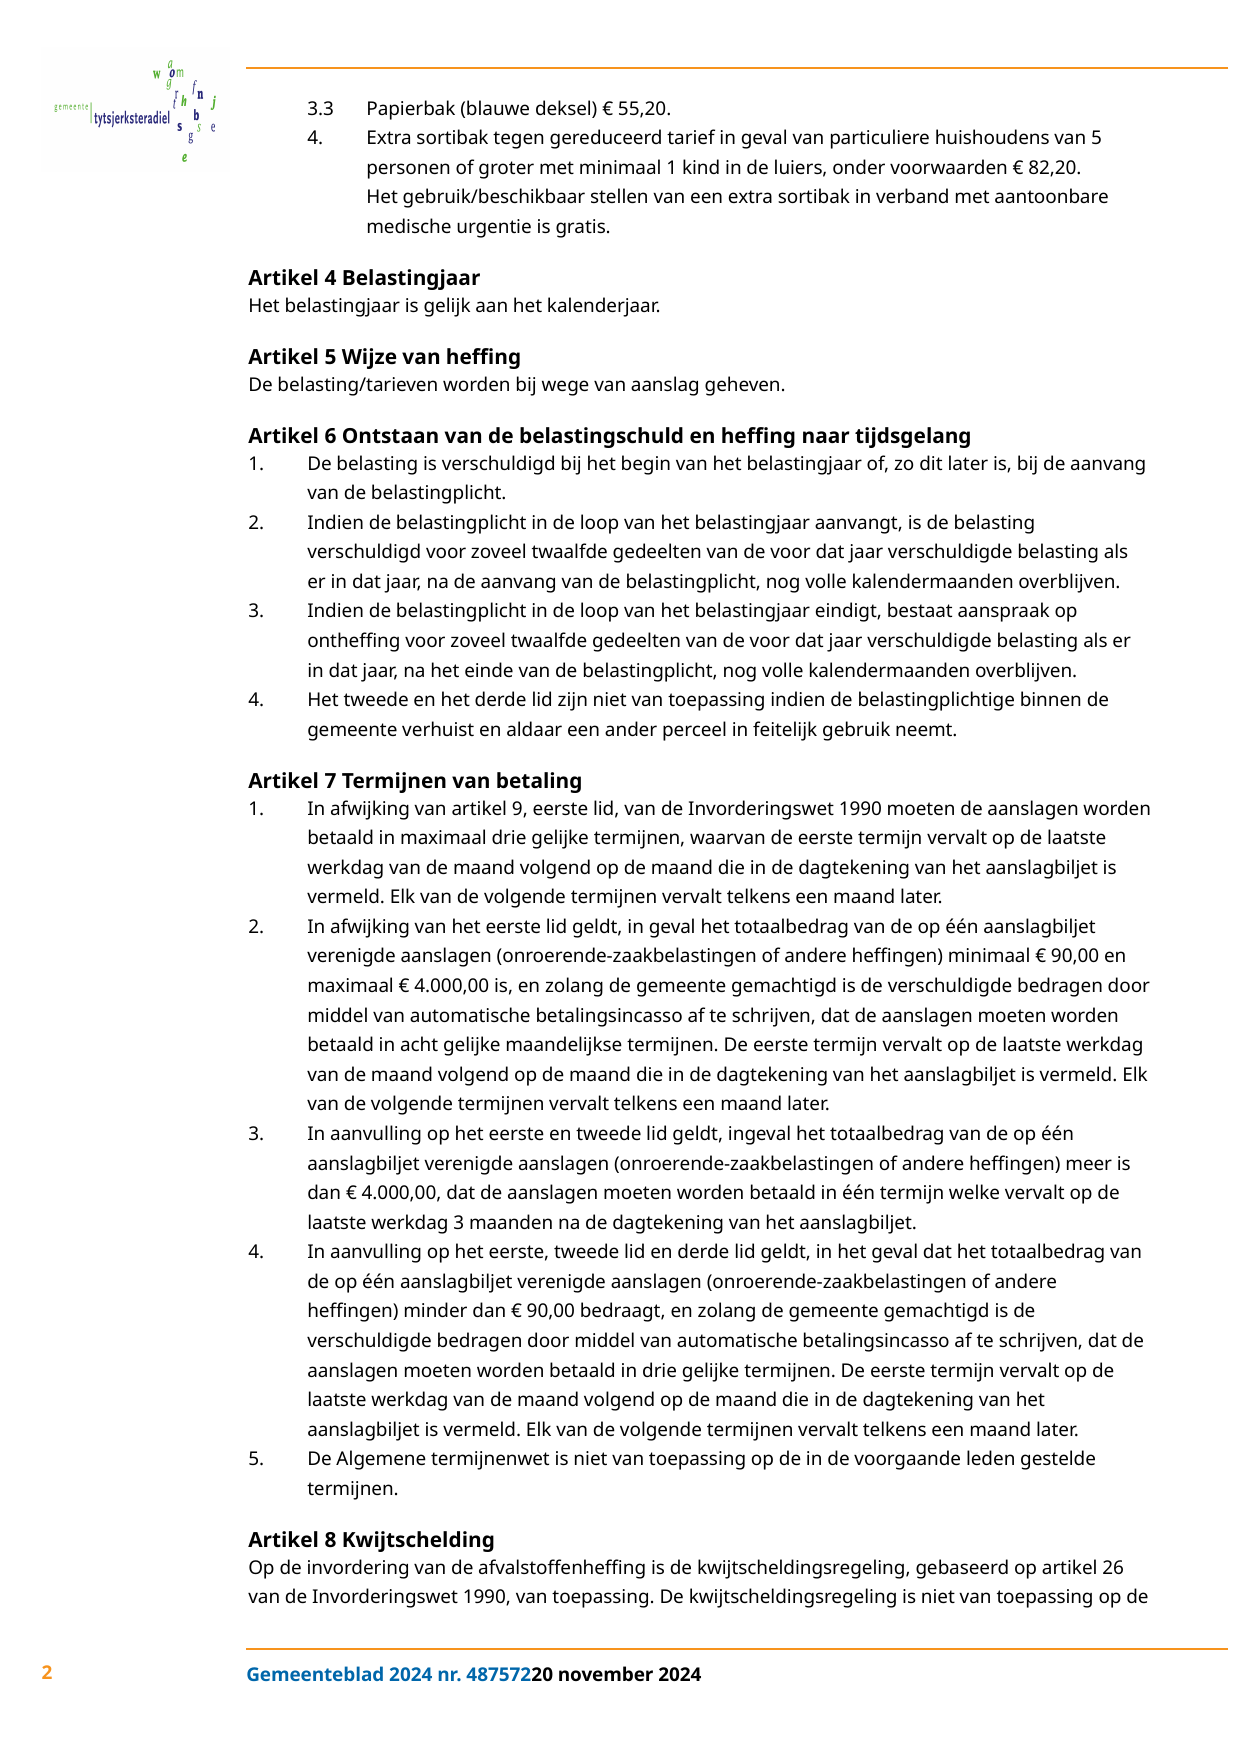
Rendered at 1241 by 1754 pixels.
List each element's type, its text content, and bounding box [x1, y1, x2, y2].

list Extra sortibak tegen gereduceerd tarief in geval van particuliere huishoudens van 5 personen of groter met minimaal 1 kind in de luiers, onder voorwaarden € 82,20. [307, 124, 1152, 180]
list Het gebruik/beschikbaar stellen van een extra sortibak in verband met aantoonbare medische urgentie is gratis. [307, 183, 1152, 239]
list Papierbak (blauwe deksel) € 55,20. [307, 95, 1152, 121]
list De Algemene termijnenwet is niet van toepassing op de in de voorgaande leden gestelde termijnen. [248, 1446, 1152, 1501]
picture [41, 47, 231, 172]
list In afwijking van artikel 9, eerste lid, van de Invorderingswet 1990 moeten de aanslagen worden betaald in maximaal drie gelijke termijnen, waarvan de eerste termijn vervalt op de laatste werkdag van de maand volgend op de maand die in de dagtekening van het aanslagbiljet is vermeld. Elk van de volgende termijnen vervalt telkens een maand later. [248, 795, 1152, 909]
text Artikel 7 Termijnen van betaling [248, 766, 1152, 795]
list Het tweede en het derde lid zijn niet van toepassing indien de belastingplichtige binnen de gemeente verhuist en aldaar een ander perceel in feitelijk gebruik neemt. [248, 686, 1152, 742]
list De belasting is verschuldigd bij het begin van het belastingjaar of, zo dit later is, bij de aanvang van de belastingplicht. [248, 450, 1152, 505]
text Artikel 5 Wijze van heffing [248, 342, 1152, 371]
text Artikel 8 Kwijtschelding [248, 1526, 1152, 1554]
list In aanvulling op het eerste, tweede lid en derde lid geldt, in het geval dat het totaalbedrag van de op één aanslagbiljet verenigde aanslagen (onroerende-zaakbelastingen of andere heffingen) minder dan € 90,00 bedraagt, en zolang de gemeente gemachtigd is de verschuldigde bedragen door middel van automatische betalingsincasso af te schrijven, dat de aanslagen moeten worden betaald in drie gelijke termijnen. De eerste termijn vervalt op de laatste werkdag van de maand volgend op de maand die in de dagtekening van het aanslagbiljet is vermeld. Elk van de volgende termijnen vervalt telkens een maand later. [248, 1238, 1152, 1442]
list Indien de belastingplicht in de loop van het belastingjaar eindigt, bestaat aanspraak op ontheffing voor zoveel twaalfde gedeelten van de voor dat jaar verschuldigde belasting als er in dat jaar, na het einde van de belastingplicht, nog volle kalendermaanden overblijven. [248, 598, 1152, 682]
list In afwijking van het eerste lid geldt, in geval het totaalbedrag van de op één aanslagbiljet verenigde aanslagen (onroerende-zaakbelastingen of andere heffingen) minimaal € 90,00 en maximaal € 4.000,00 is, en zolang de gemeente gemachtigd is de verschuldigde bedragen door middel van automatische betalingsincasso af te schrijven, dat de aanslagen moeten worden betaald in acht gelijke maandelijkse termijnen. De eerste termijn vervalt op de laatste werkdag van de maand volgend op de maand die in de dagtekening van het aanslagbiljet is vermeld. Elk van de volgende termijnen vervalt telkens een maand later. [248, 913, 1152, 1116]
text Artikel 4 Belastingjaar [248, 263, 1152, 292]
text De belasting/tarieven worden bij wege van aanslag geheven. [248, 371, 1152, 397]
text Op de invordering van de afvalstoffenheffing is de kwijtscheldingsregeling, gebaseerd op artikel 26 van de Invorderingswet 1990, van toepassing. De kwijtscheldingsregeling is niet van toepassing op de [248, 1554, 1152, 1609]
list Indien de belastingplicht in de loop van het belastingjaar aanvangt, is de belasting verschuldigd voor zoveel twaalfde gedeelten van de voor dat jaar verschuldigde belasting als er in dat jaar, na de aanvang van de belastingplicht, nog volle kalendermaanden overblijven. [248, 509, 1152, 594]
text Het belastingjaar is gelijk aan het kalenderjaar. [248, 292, 1152, 318]
text Artikel 6 Ontstaan van de belastingschuld en heffing naar tijdsgelang [248, 421, 1152, 450]
list In aanvulling op het eerste en tweede lid geldt, ingeval het totaalbedrag van de op één aanslagbiljet verenigde aanslagen (onroerende-zaakbelastingen of andere heffingen) meer is dan € 4.000,00, dat de aanslagen moeten worden betaald in één termijn welke vervalt op de laatste werkdag 3 maanden na de dagtekening van het aanslagbiljet. [248, 1120, 1152, 1235]
